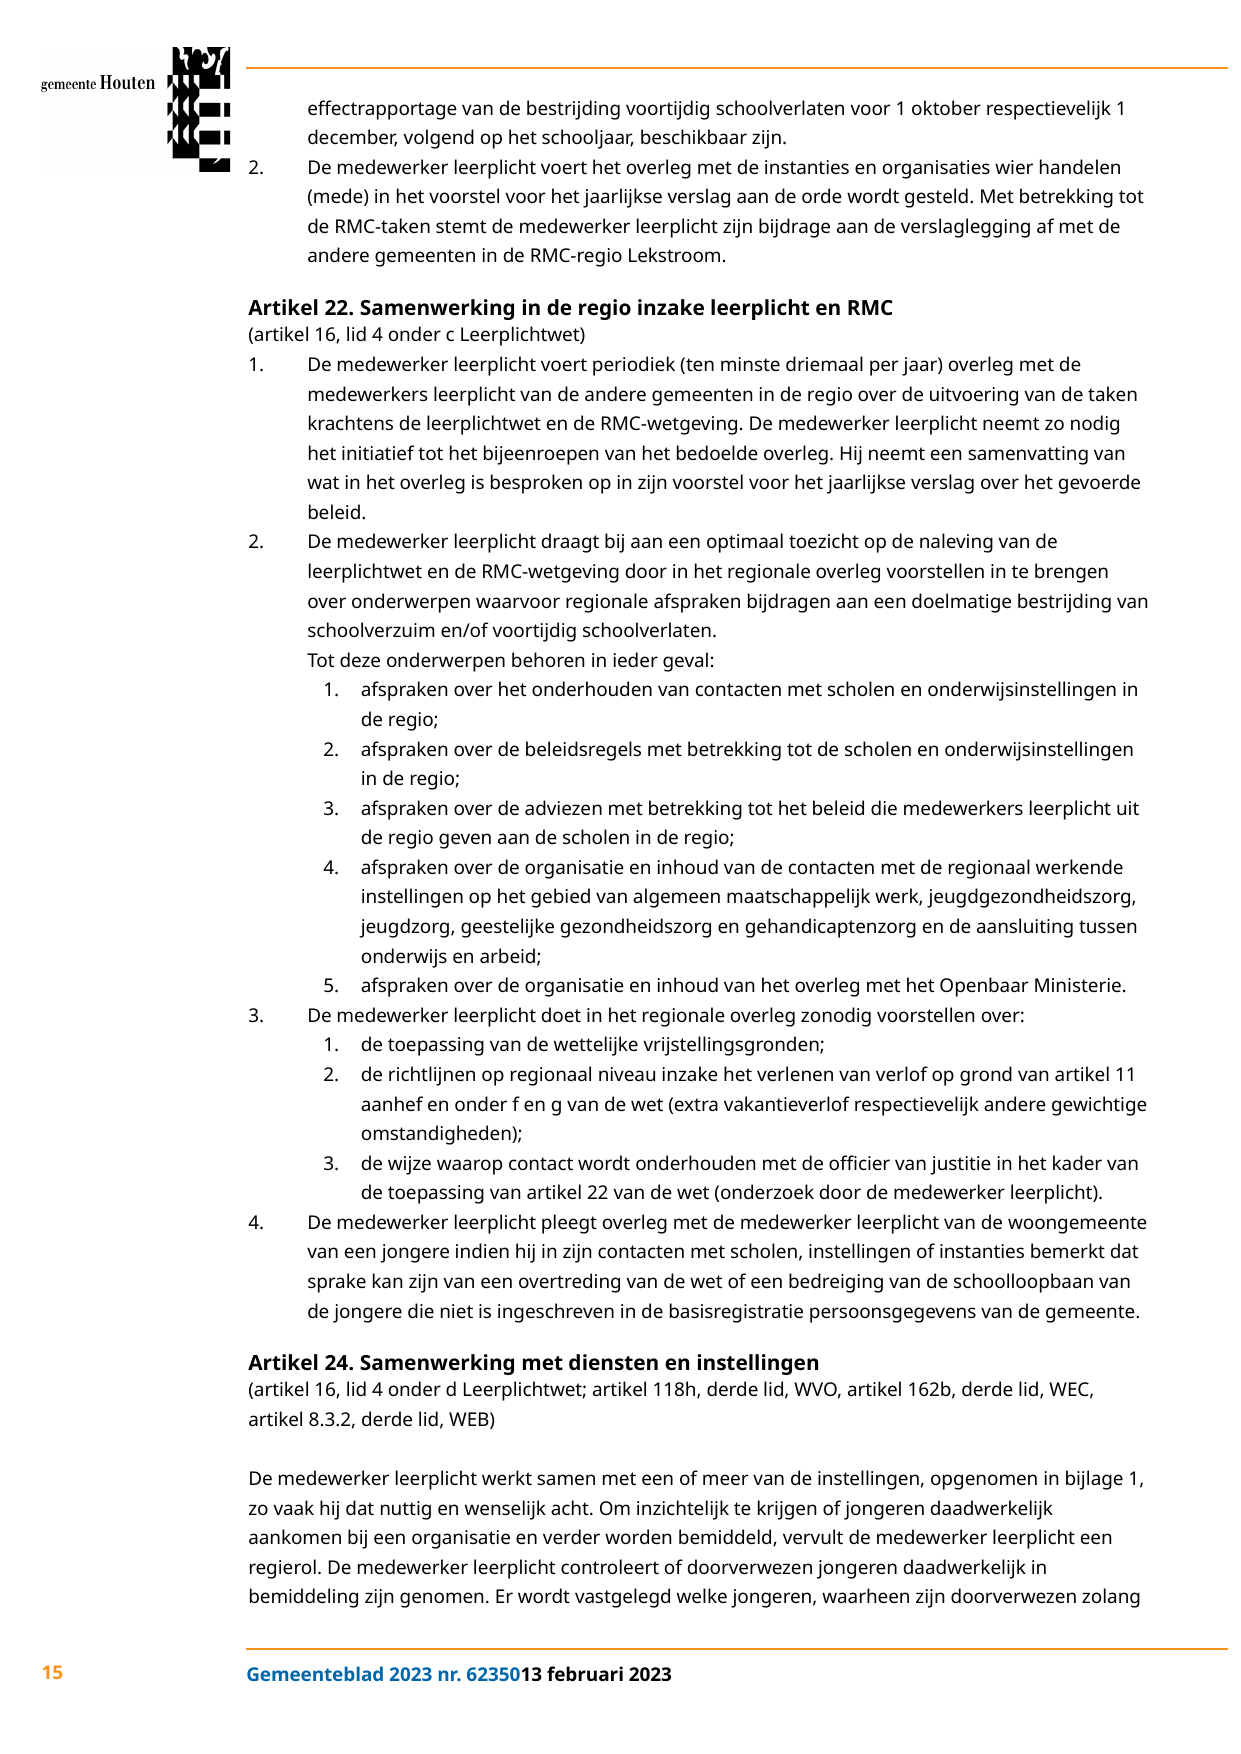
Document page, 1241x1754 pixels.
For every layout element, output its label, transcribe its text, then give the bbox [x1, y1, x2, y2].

list effectrapportage van de bestrijding voortijdig schoolverlaten voor 1 oktober respectievelijk 1 december, volgend op het schooljaar, beschikbaar zijn. [248, 95, 1152, 150]
list de toepassing van de wettelijke vrijstellingsgronden; [323, 1032, 1152, 1057]
list De medewerker leerplicht draagt bij aan een optimaal toezicht op de naleving van de leerplichtwet en de RMC-wetgeving door in het regionale overleg voorstellen in te brengen over onderwerpen waarvoor regionale afspraken bijdragen aan een doelmatige bestrijding van schoolverzuim en/of voortijdig schoolverlaten. [248, 529, 1152, 643]
list De medewerker leerplicht voert periodiek (ten minste driemaal per jaar) overleg met de medewerkers leerplicht van de andere gemeenten in de regio over de uitvoering van de taken krachtens de leerplichtwet en de RMC-wetgeving. De medewerker leerplicht neemt zo nodig het initiatief tot het bijeenroepen van het bedoelde overleg. Hij neemt een samenvatting van wat in het overleg is besproken op in zijn voorstel voor het jaarlijkse verslag over het gevoerde beleid. [248, 351, 1152, 525]
list De medewerker leerplicht pleegt overleg met de medewerker leerplicht van de woongemeente van een jongere indien hij in zijn contacten met scholen, instellingen of instanties bemerkt dat sprake kan zijn van een overtreding van de wet of een bedreiging van de schoolloopbaan van de jongere die niet is ingeschreven in de basisregistratie persoonsgegevens van de gemeente. [248, 1209, 1152, 1323]
text (artikel 16, lid 4 onder d Leerplichtwet; artikel 118h, derde lid, WVO, artikel 162b, derde lid, WEC, artikel 8.3.2, derde lid, WEB) [248, 1377, 1152, 1432]
list afspraken over het onderhouden van contacten met scholen en onderwijsinstellingen in de regio; [323, 677, 1152, 732]
picture [41, 47, 231, 172]
list Tot deze onderwerpen behoren in ieder geval: [248, 647, 1152, 673]
list de wijze waarop contact wordt onderhouden met de officier van justitie in het kader van de toepassing van artikel 22 van de wet (onderzoek door de medewerker leerplicht). [323, 1150, 1152, 1205]
list De medewerker leerplicht doet in het regionale overleg zonodig voorstellen over: [248, 1002, 1152, 1028]
text (artikel 16, lid 4 onder c Leerplichtwet) [248, 322, 1152, 347]
list afspraken over de beleidsregels met betrekking tot de scholen en onderwijsinstellingen in de regio; [323, 736, 1152, 791]
text Artikel 24. Samenwerking met diensten en instellingen [248, 1348, 1152, 1377]
list afspraken over de adviezen met betrekking tot het beleid die medewerkers leerplicht uit de regio geven aan de scholen in de regio; [323, 795, 1152, 850]
text Artikel 22. Samenwerking in de regio inzake leerplicht en RMC [248, 293, 1152, 322]
text De medewerker leerplicht werkt samen met een of meer van de instellingen, opgenomen in bijlage 1, zo vaak hij dat nuttig en wenselijk acht. Om inzichtelijk te krijgen of jongeren daadwerkelijk aankomen bij een organisatie en verder worden bemiddeld, vervult de medewerker leerplicht een regierol. De medewerker leerplicht controleert of doorverwezen jongeren daadwerkelijk in bemiddeling zijn genomen. Er wordt vastgelegd welke jongeren, waarheen zijn doorverwezen zolang [248, 1465, 1152, 1609]
list afspraken over de organisatie en inhoud van het overleg met het Openbaar Ministerie. [323, 972, 1152, 998]
list de richtlijnen op regionaal niveau inzake het verlenen van verlof op grond van artikel 11 aanhef en onder f en g van de wet (extra vakantieverlof respectievelijk andere gewichtige omstandigheden); [323, 1061, 1152, 1146]
list De medewerker leerplicht voert het overleg met de instanties en organisaties wier handelen (mede) in het voorstel voor het jaarlijkse verslag aan de orde wordt gesteld. Met betrekking tot de RMC-taken stemt de medewerker leerplicht zijn bijdrage aan de verslaglegging af met de andere gemeenten in de RMC-regio Lekstroom. [248, 154, 1152, 268]
list afspraken over de organisatie en inhoud van de contacten met de regionaal werkende instellingen op het gebied van algemeen maatschappelijk werk, jeugdgezondheidszorg, jeugdzorg, geestelijke gezondheidszorg en gehandicaptenzorg en de aansluiting tussen onderwijs en arbeid; [323, 854, 1152, 968]
